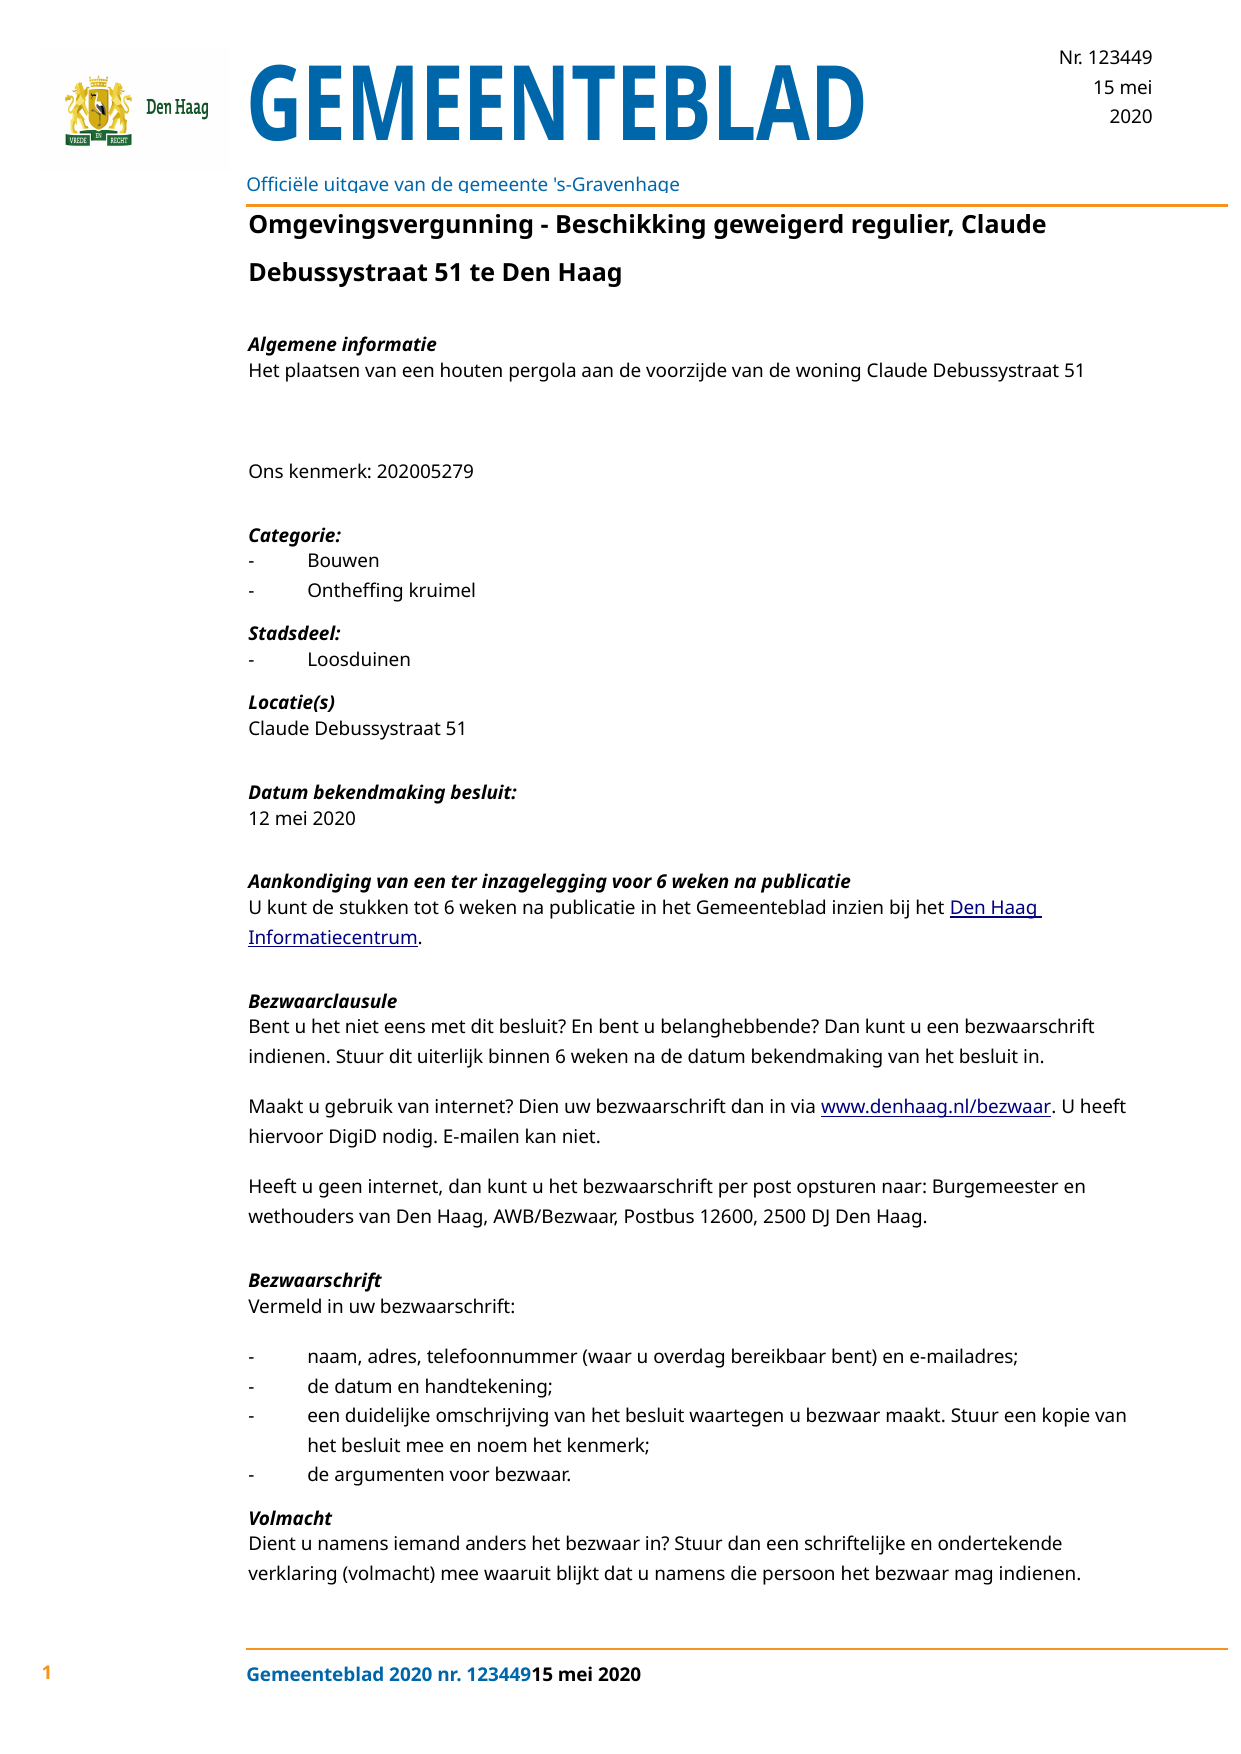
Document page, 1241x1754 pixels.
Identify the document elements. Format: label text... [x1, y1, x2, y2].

text Vermeld in uw bezwaarschrift: [248, 1293, 1152, 1319]
list Ontheffing kruimel [248, 577, 1152, 603]
list de argumenten voor bezwaar. [248, 1462, 1152, 1487]
text U kunt de stukken tot 6 weken na publicatie in het Gemeenteblad inzien bij het Den Haag Informatiecentrum. [248, 894, 1152, 950]
list naam, adres, telefoonnummer (waar u overdag bereikbaar bent) en e-mailadres; [248, 1343, 1152, 1369]
list Loosduinen [248, 646, 1152, 672]
text Categorie: [248, 522, 1152, 548]
text Claude Debussystraat 51 [248, 715, 1152, 741]
text Maakt u gebruik van internet? Dien uw bezwaarschrift dan in via www.denhaag.nl/bezwaar. U heeft hiervoor DigiD nodig. E-mailen kan niet. [248, 1094, 1152, 1149]
text Locatie(s) [248, 689, 1152, 715]
text 12 mei 2020 [248, 805, 1152, 830]
text Aankondiging van een ter inzagelegging voor 6 weken na publicatie [248, 869, 1152, 894]
text Bezwaarschrift [248, 1267, 1152, 1293]
text Dient u namens iemand anders het bezwaar in? Stuur dan een schriftelijke en ondertekende verklaring (volmacht) mee waaruit blijkt dat u namens die persoon het bezwaar mag indienen. [248, 1531, 1152, 1586]
text Het plaatsen van een houten pergola aan de voorzijde van de woning Claude Debussystraat 51 [248, 357, 1152, 383]
picture [41, 47, 231, 172]
text Bent u het niet eens met dit besluit? En bent u belanghebbende? Dan kunt u een bezwaarschrift indienen. Stuur dit uiterlijk binnen 6 weken na de datum bekendmaking van het besluit in. [248, 1014, 1152, 1069]
text Omgevingsvergunning - Beschikking geweigerd regulier, Claude Debussystraat 51 te Den Haag [248, 207, 1152, 288]
text Volmacht [248, 1505, 1152, 1531]
text Stadsdeel: [248, 620, 1152, 646]
list Bouwen [248, 548, 1152, 573]
text Bezwaarclausule [248, 988, 1152, 1014]
list een duidelijke omschrijving van het besluit waartegen u bezwaar maakt. Stuur een kopie van het besluit mee en noem het kenmerk; [248, 1402, 1152, 1458]
text Ons kenmerk: 202005279 [248, 458, 1152, 484]
list de datum en handtekening; [248, 1373, 1152, 1399]
text Datum bekendmaking besluit: [248, 779, 1152, 805]
text Heeft u geen internet, dan kunt u het bezwaarschrift per post opsturen naar: Burgemeester en wethouders van Den Haag, AWB/Bezwaar, Postbus 12600, 2500 DJ Den Haag. [248, 1174, 1152, 1229]
text Algemene informatie [248, 331, 1152, 357]
